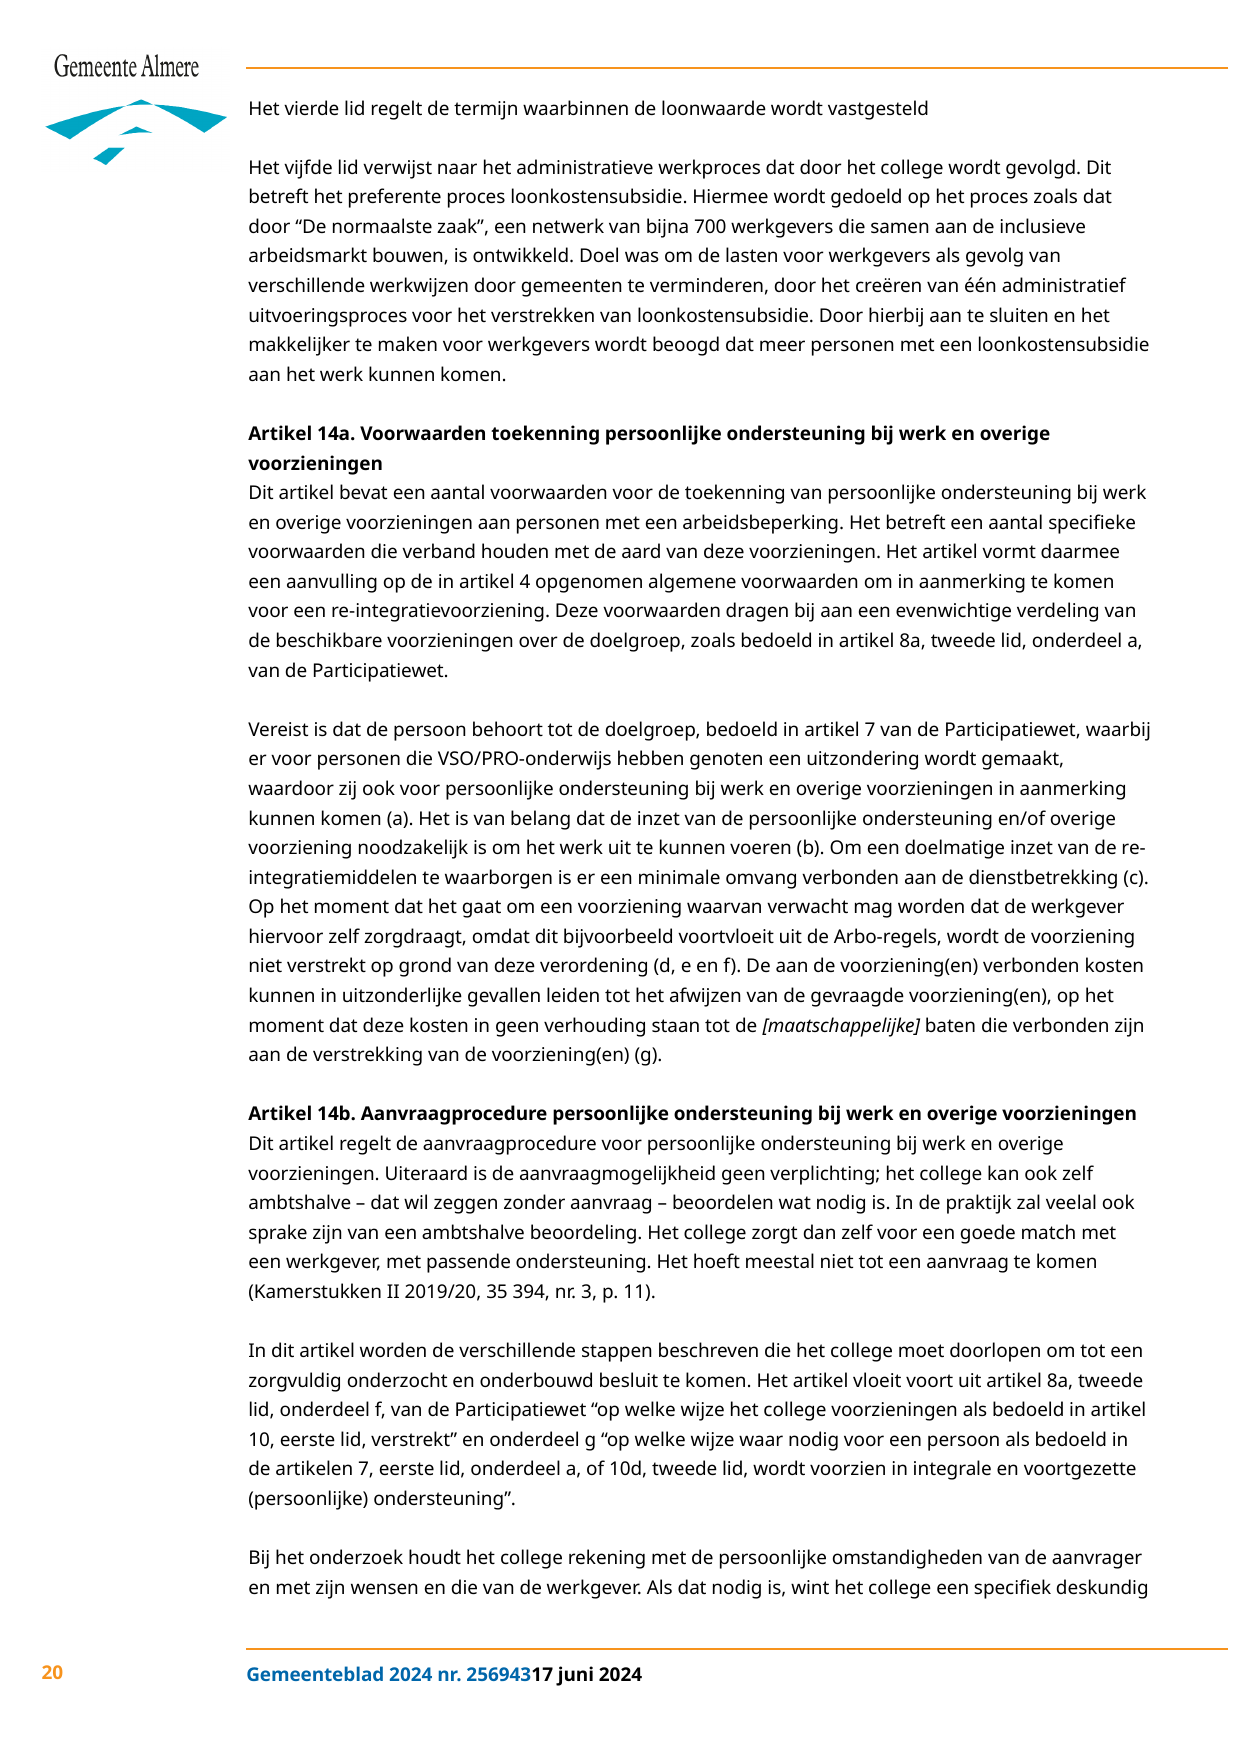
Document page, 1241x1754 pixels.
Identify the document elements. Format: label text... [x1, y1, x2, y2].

text Artikel 14b. Aanvraagprocedure persoonlijke ondersteuning bij werk en overige voorzieningen [248, 1101, 1152, 1126]
text Het vierde lid regelt de termijn waarbinnen de loonwaarde wordt vastgesteld [248, 95, 1152, 121]
text Bij het onderzoek houdt het college rekening met de persoonlijke omstandigheden van de aanvrager en met zijn wensen en die van de werkgever. Als dat nodig is, wint het college een specifiek deskundig [248, 1544, 1152, 1600]
text Vereist is dat de persoon behoort tot de doelgroep, bedoeld in artikel 7 van de Participatiewet, waarbij er voor personen die VSO/PRO-onderwijs hebben genoten een uitzondering wordt gemaakt, waardoor zij ook voor persoonlijke ondersteuning bij werk en overige voorzieningen in aanmerking kunnen komen (a). Het is van belang dat de inzet van de persoonlijke ondersteuning en/of overige voorziening noodzakelijk is om het werk uit te kunnen voeren (b). Om een doelmatige inzet van de re-integratiemiddelen te waarborgen is er een minimale omvang verbonden aan de dienstbetrekking (c). Op het moment dat het gaat om een voorziening waarvan verwacht mag worden dat de werkgever hiervoor zelf zorgdraagt, omdat dit bijvoorbeeld voortvloeit uit de Arbo-regels, wordt de voorziening niet verstrekt op grond van deze verordening (d, e en f). De aan de voorziening(en) verbonden kosten kunnen in uitzonderlijke gevallen leiden tot het afwijzen van de gevraagde voorziening(en), op het moment dat deze kosten in geen verhouding staan tot de [maatschappelijke] baten die verbonden zijn aan de verstrekking van de voorziening(en) (g). [248, 716, 1152, 1067]
picture [41, 47, 231, 172]
text Het vijfde lid verwijst naar het administratieve werkproces dat door het college wordt gevolgd. Dit betreft het preferente proces loonkostensubsidie. Hiermee wordt gedoeld op het proces zoals dat door “De normaalste zaak”, een netwerk van bijna 700 werkgevers die samen aan de inclusieve arbeidsmarkt bouwen, is ontwikkeld. Doel was om de lasten voor werkgevers als gevolg van verschillende werkwijzen door gemeenten te verminderen, door het creëren van één administratief uitvoeringsproces voor het verstrekken van loonkostensubsidie. Door hierbij aan te sluiten en het makkelijker te maken voor werkgevers wordt beoogd dat meer personen met een loonkostensubsidie aan het werk kunnen komen. [248, 154, 1152, 387]
text In dit artikel worden de verschillende stappen beschreven die het college moet doorlopen om tot een zorgvuldig onderzocht en onderbouwd besluit te komen. Het artikel vloeit voort uit artikel 8a, tweede lid, onderdeel f, van de Participatiewet “op welke wijze het college voorzieningen als bedoeld in artikel 10, eerste lid, verstrekt” en onderdeel g “op welke wijze waar nodig voor een persoon als bedoeld in de artikelen 7, eerste lid, onderdeel a, of 10d, tweede lid, wordt voorzien in integrale en voortgezette (persoonlijke) ondersteuning”. [248, 1337, 1152, 1511]
text Artikel 14a. Voorwaarden toekenning persoonlijke ondersteuning bij werk en overige voorzieningen [248, 420, 1152, 476]
text Dit artikel regelt de aanvraagprocedure voor persoonlijke ondersteuning bij werk en overige voorzieningen. Uiteraard is de aanvraagmogelijkheid geen verplichting; het college kan ook zelf ambtshalve – dat wil zeggen zonder aanvraag – beoordelen wat nodig is. In de praktijk zal veelal ook sprake zijn van een ambtshalve beoordeling. Het college zorgt dan zelf voor een goede match met een werkgever, met passende ondersteuning. Het hoeft meestal niet tot een aanvraag te komen (Kamerstukken II 2019/20, 35 394, nr. 3, p. 11). [248, 1130, 1152, 1304]
text Dit artikel bevat een aantal voorwaarden voor de toekenning van persoonlijke ondersteuning bij werk en overige voorzieningen aan personen met een arbeidsbeperking. Het betreft een aantal specifieke voorwaarden die verband houden met de aard van deze voorzieningen. Het artikel vormt daarmee een aanvulling op de in artikel 4 opgenomen algemene voorwaarden om in aanmerking te komen voor een re-integratievoorziening. Deze voorwaarden dragen bij aan een evenwichtige verdeling van de beschikbare voorzieningen over de doelgroep, zoals bedoeld in artikel 8a, tweede lid, onderdeel a, van de Participatiewet. [248, 479, 1152, 683]
